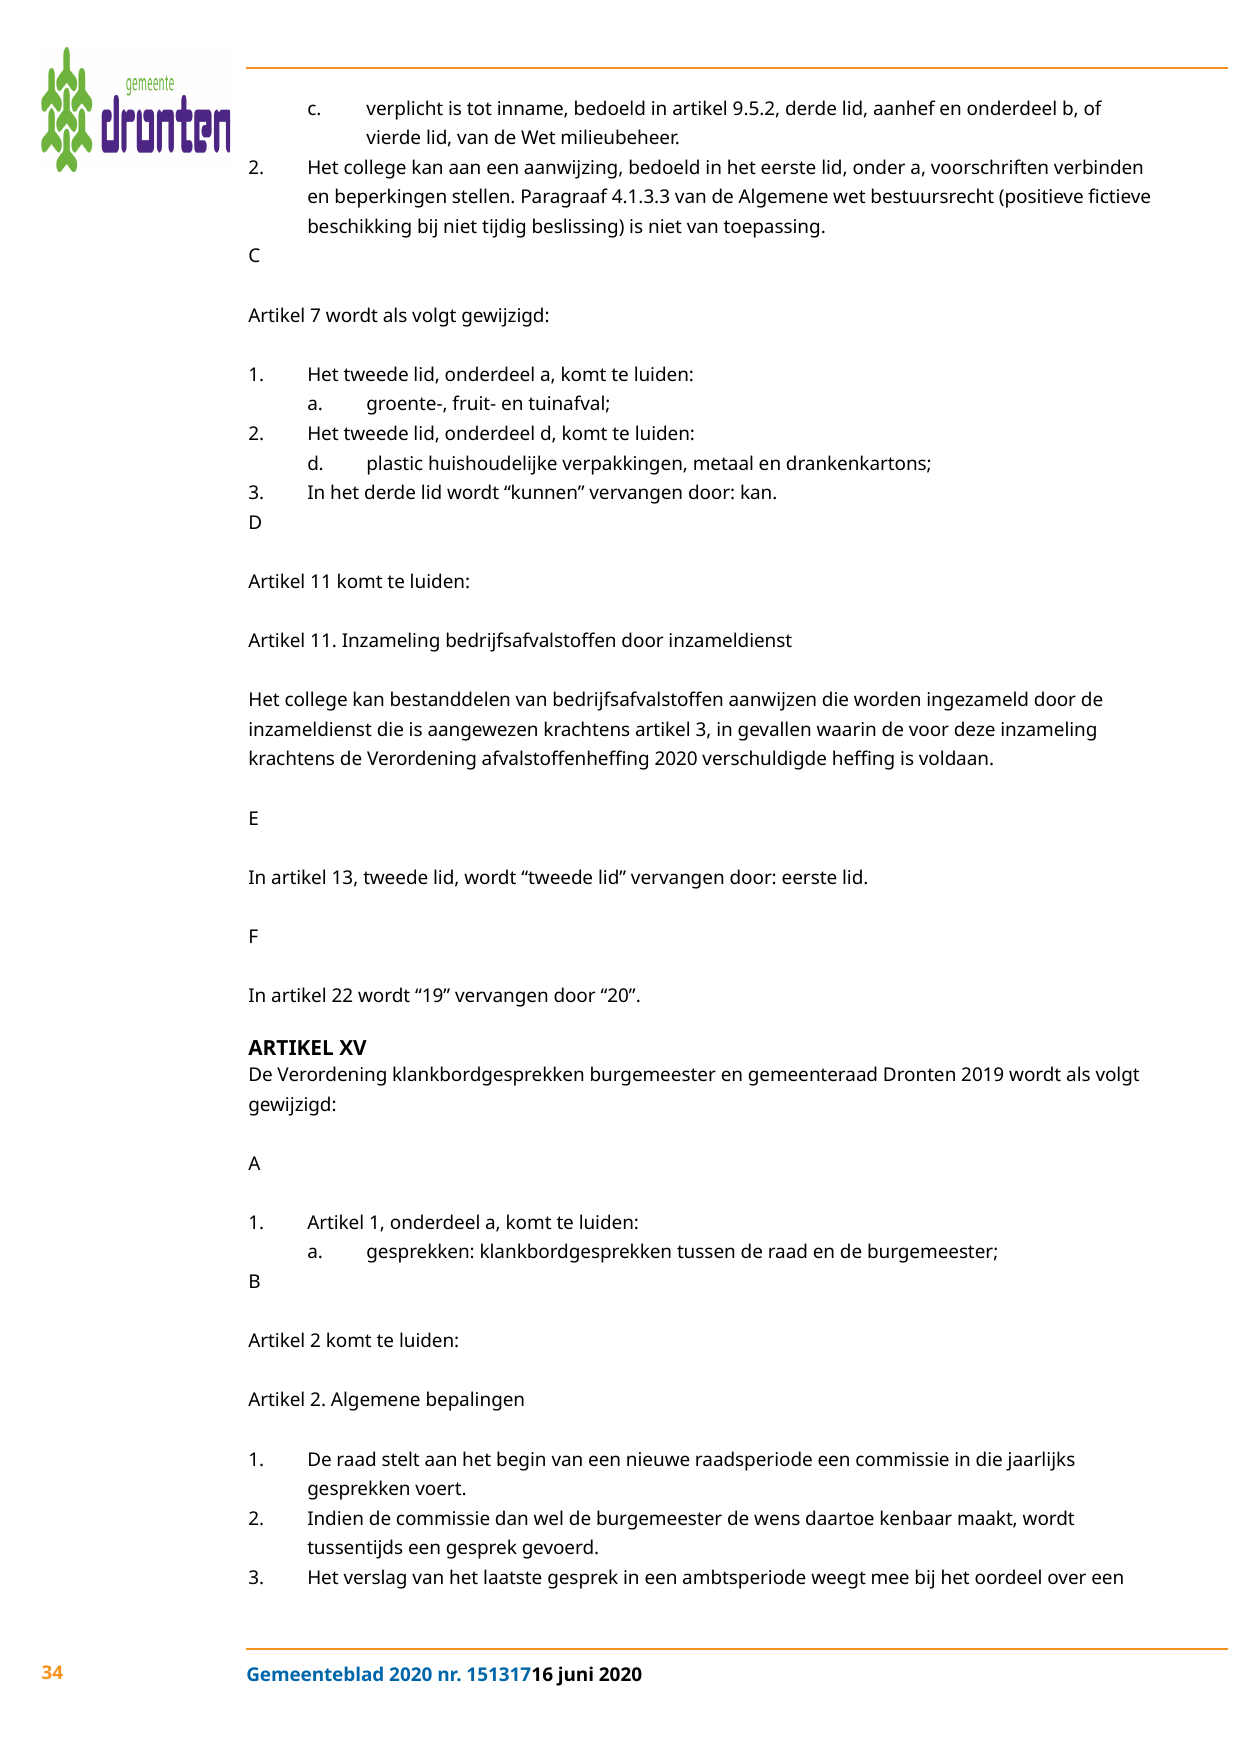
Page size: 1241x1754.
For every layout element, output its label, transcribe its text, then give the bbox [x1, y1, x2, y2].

text Het college kan bestanddelen van bedrijfsafvalstoffen aanwijzen die worden ingezameld door de inzameldienst die is aangewezen krachtens artikel 3, in gevallen waarin de voor deze inzameling krachtens de Verordening afvalstoffenheffing 2020 verschuldigde heffing is voldaan. [248, 686, 1152, 771]
text F [248, 923, 1152, 949]
list groente-, fruit- en tuinafval; [307, 391, 1152, 416]
text B [248, 1268, 1152, 1294]
text Artikel 11. Inzameling bedrijfsafvalstoffen door inzameldienst [248, 627, 1152, 653]
text De Verordening klankbordgesprekken burgemeester en gemeenteraad Dronten 2019 wordt als volgt gewijzigd: [248, 1061, 1152, 1116]
text ARTIKEL XV [248, 1033, 1152, 1061]
list Indien de commissie dan wel de burgemeester de wens daartoe kenbaar maakt, wordt tussentijds een gesprek gevoerd. [248, 1505, 1152, 1560]
list plastic huishoudelijke verpakkingen, metaal en drankenkartons; [307, 450, 1152, 476]
text C [248, 243, 1152, 268]
text D [248, 509, 1152, 535]
text E [248, 805, 1152, 831]
text Artikel 11 komt te luiden: [248, 568, 1152, 594]
list In het derde lid wordt “kunnen” vervangen door: kan. [248, 479, 1152, 505]
text In artikel 22 wordt “19” vervangen door “20”. [248, 982, 1152, 1008]
list Het verslag van het laatste gesprek in een ambtsperiode weegt mee bij het oordeel over een [248, 1564, 1152, 1590]
list De raad stelt aan het begin van een nieuwe raadsperiode een commissie in die jaarlijks gesprekken voert. [248, 1446, 1152, 1501]
list Het college kan aan een aanwijzing, bedoeld in het eerste lid, onder a, voorschriften verbinden en beperkingen stellen. Paragraaf 4.1.3.3 van de Algemene wet bestuursrecht (positieve fictieve beschikking bij niet tijdig beslissing) is niet van toepassing. [248, 154, 1152, 239]
list gesprekken: klankbordgesprekken tussen de raad en de burgemeester; [307, 1239, 1152, 1264]
text Artikel 2. Algemene bepalingen [248, 1387, 1152, 1412]
list Artikel 1, onderdeel a, komt te luiden: [248, 1209, 1152, 1235]
text In artikel 13, tweede lid, wordt “tweede lid” vervangen door: eerste lid. [248, 864, 1152, 890]
list Het tweede lid, onderdeel a, komt te luiden: [248, 361, 1152, 387]
text A [248, 1150, 1152, 1176]
list verplicht is tot inname, bedoeld in artikel 9.5.2, derde lid, aanhef en onderdeel b, of vierde lid, van de Wet milieubeheer. [307, 95, 1152, 150]
picture [41, 47, 231, 172]
list Het tweede lid, onderdeel d, komt te luiden: [248, 420, 1152, 446]
text Artikel 2 komt te luiden: [248, 1327, 1152, 1353]
text Artikel 7 wordt als volgt gewijzigd: [248, 302, 1152, 328]
